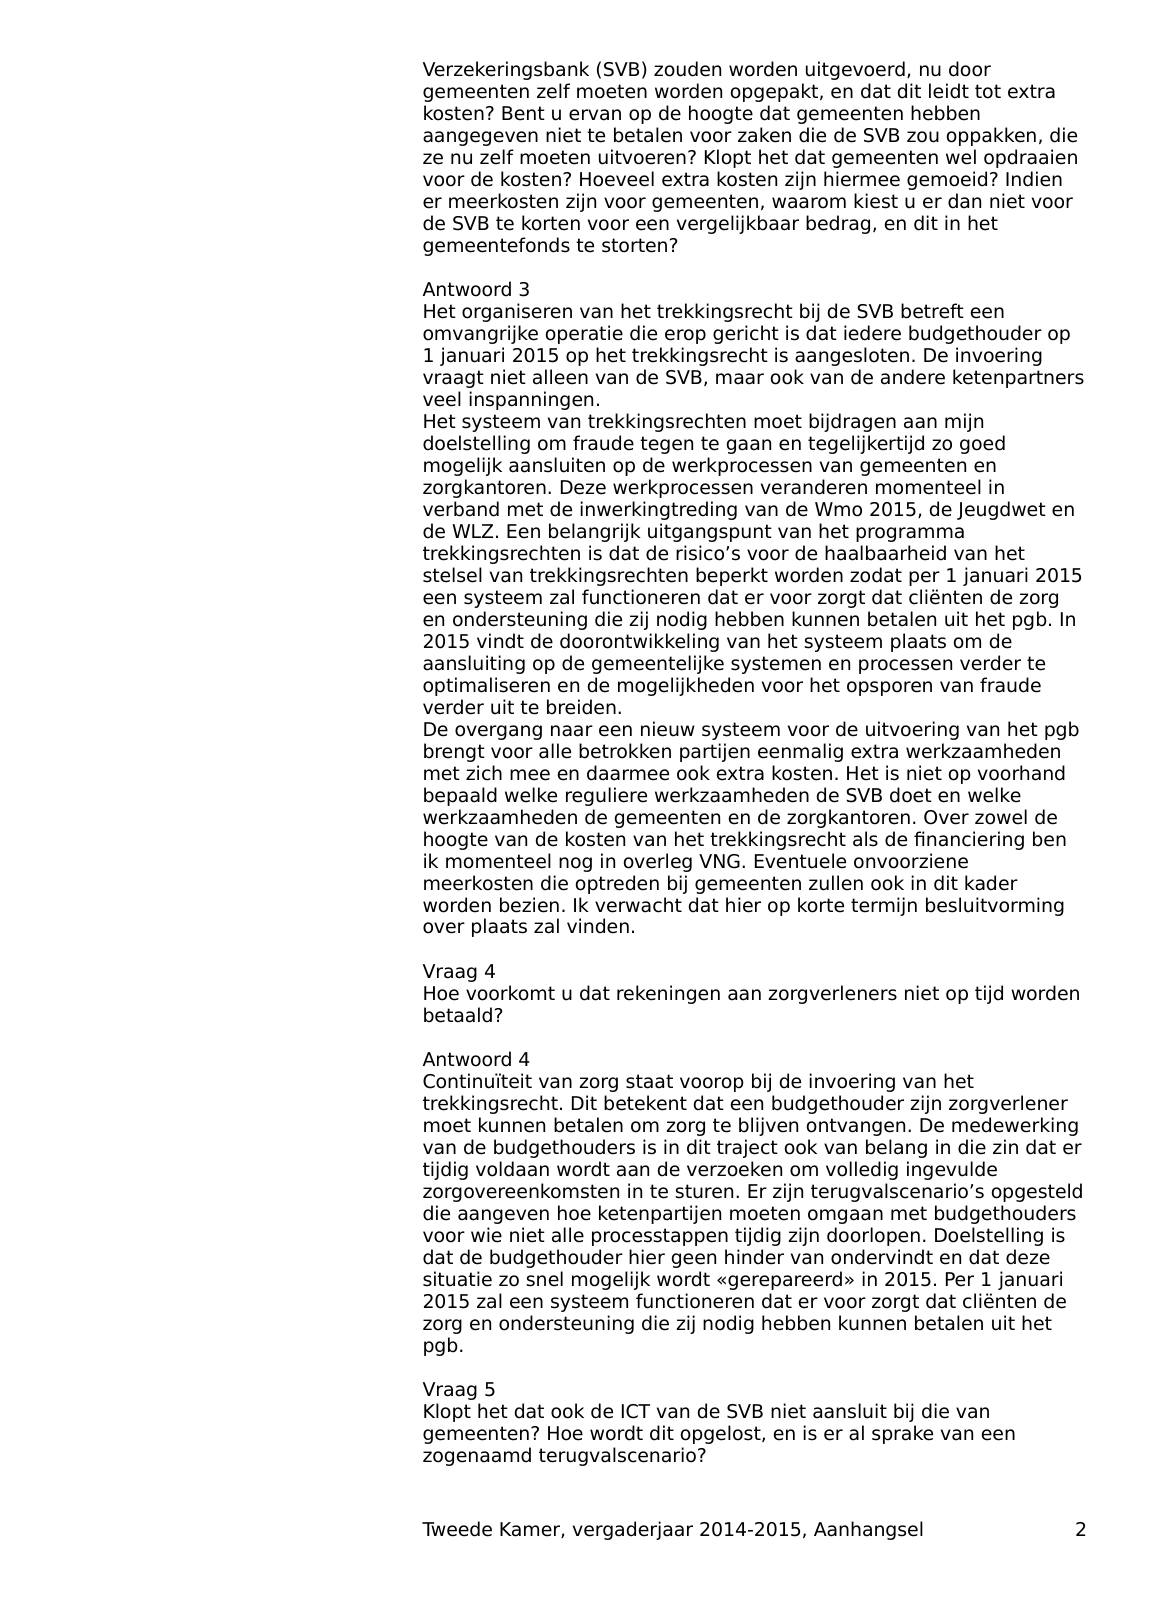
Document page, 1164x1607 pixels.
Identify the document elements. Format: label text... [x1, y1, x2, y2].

text Het organiseren van het trekkingsrecht bij de SVB betreft een omvangrijke operatie die erop gericht is dat iedere budgethouder op 1 januari 2015 op het trekkingsrecht is aangesloten. De invoering vraagt niet alleen van de SVB, maar ook van de andere ketenpartners veel inspanningen. [422, 301, 1087, 411]
text Hoe voorkomt u dat rekeningen aan zorgverleners niet op tijd worden betaald? [422, 983, 1087, 1027]
text Verzekeringsbank (SVB) zouden worden uitgevoerd, nu door gemeenten zelf moeten worden opgepakt, en dat dit leidt tot extra kosten? Bent u ervan op de hoogte dat gemeenten hebben aangegeven niet te betalen voor zaken die de SVB zou oppakken, die ze nu zelf moeten uitvoeren? Klopt het dat gemeenten wel opdraaien voor de kosten? Hoeveel extra kosten zijn hiermee gemoeid? Indien er meerkosten zijn voor gemeenten, waarom kiest u er dan niet voor de SVB te korten voor een vergelijkbaar bedrag, en dit in het gemeentefonds te storten? [422, 59, 1087, 257]
text Antwoord 3 [422, 279, 1087, 301]
text De overgang naar een nieuw systeem voor de uitvoering van het pgb brengt voor alle betrokken partijen eenmalig extra werkzaamheden met zich mee en daarmee ook extra kosten. Het is niet op voorhand bepaald welke reguliere werkzaamheden de SVB doet en welke werkzaamheden de gemeenten en de zorgkantoren. Over zowel de hoogte van de kosten van het trekkingsrecht als de financiering ben ik momenteel nog in overleg VNG. Eventuele onvoorziene meerkosten die optreden bij gemeenten zullen ook in dit kader worden bezien. Ik verwacht dat hier op korte termijn besluitvorming over plaats zal vinden. [422, 719, 1087, 938]
text Het systeem van trekkingsrechten moet bijdragen aan mijn doelstelling om fraude tegen te gaan en tegelijkertijd zo goed mogelijk aansluiten op de werkprocessen van gemeenten en zorgkantoren. Deze werkprocessen veranderen momenteel in verband met de inwerkingtreding van de Wmo 2015, de Jeugdwet en de WLZ. Een belangrijk uitgangspunt van het programma trekkingsrechten is dat de risico’s voor de haalbaarheid van het stelsel van trekkingsrechten beperkt worden zodat per 1 januari 2015 een systeem zal functioneren dat er voor zorgt dat cliënten de zorg en ondersteuning die zij nodig hebben kunnen betalen uit het pgb. In 2015 vindt de doorontwikkeling van het systeem plaats om de aansluiting op de gemeentelijke systemen en processen verder te optimaliseren en de mogelijkheden voor het opsporen van fraude verder uit te breiden. [422, 411, 1087, 719]
text Vraag 5 [422, 1379, 1087, 1401]
text Vraag 4 [422, 961, 1087, 983]
text Klopt het dat ook de ICT van de SVB niet aansluit bij die van gemeenten? Hoe wordt dit opgelost, en is er al sprake van een zogenaamd terugvalscenario? [422, 1401, 1087, 1467]
text Continuïteit van zorg staat voorop bij de invoering van het trekkingsrecht. Dit betekent dat een budgethouder zijn zorgverlener moet kunnen betalen om zorg te blijven ontvangen. De medewerking van de budgethouders is in dit traject ook van belang in die zin dat er tijdig voldaan wordt aan de verzoeken om volledig ingevulde zorgovereenkomsten in te sturen. Er zijn terugvalscenario’s opgesteld die aangeven hoe ketenpartijen moeten omgaan met budgethouders voor wie niet alle processtappen tijdig zijn doorlopen. Doelstelling is dat de budgethouder hier geen hinder van ondervindt en dat deze situatie zo snel mogelijk wordt «gerepareerd» in 2015. Per 1 januari 2015 zal een systeem functioneren dat er voor zorgt dat cliënten de zorg en ondersteuning die zij nodig hebben kunnen betalen uit het pgb. [422, 1071, 1087, 1356]
text Antwoord 4 [422, 1049, 1087, 1071]
